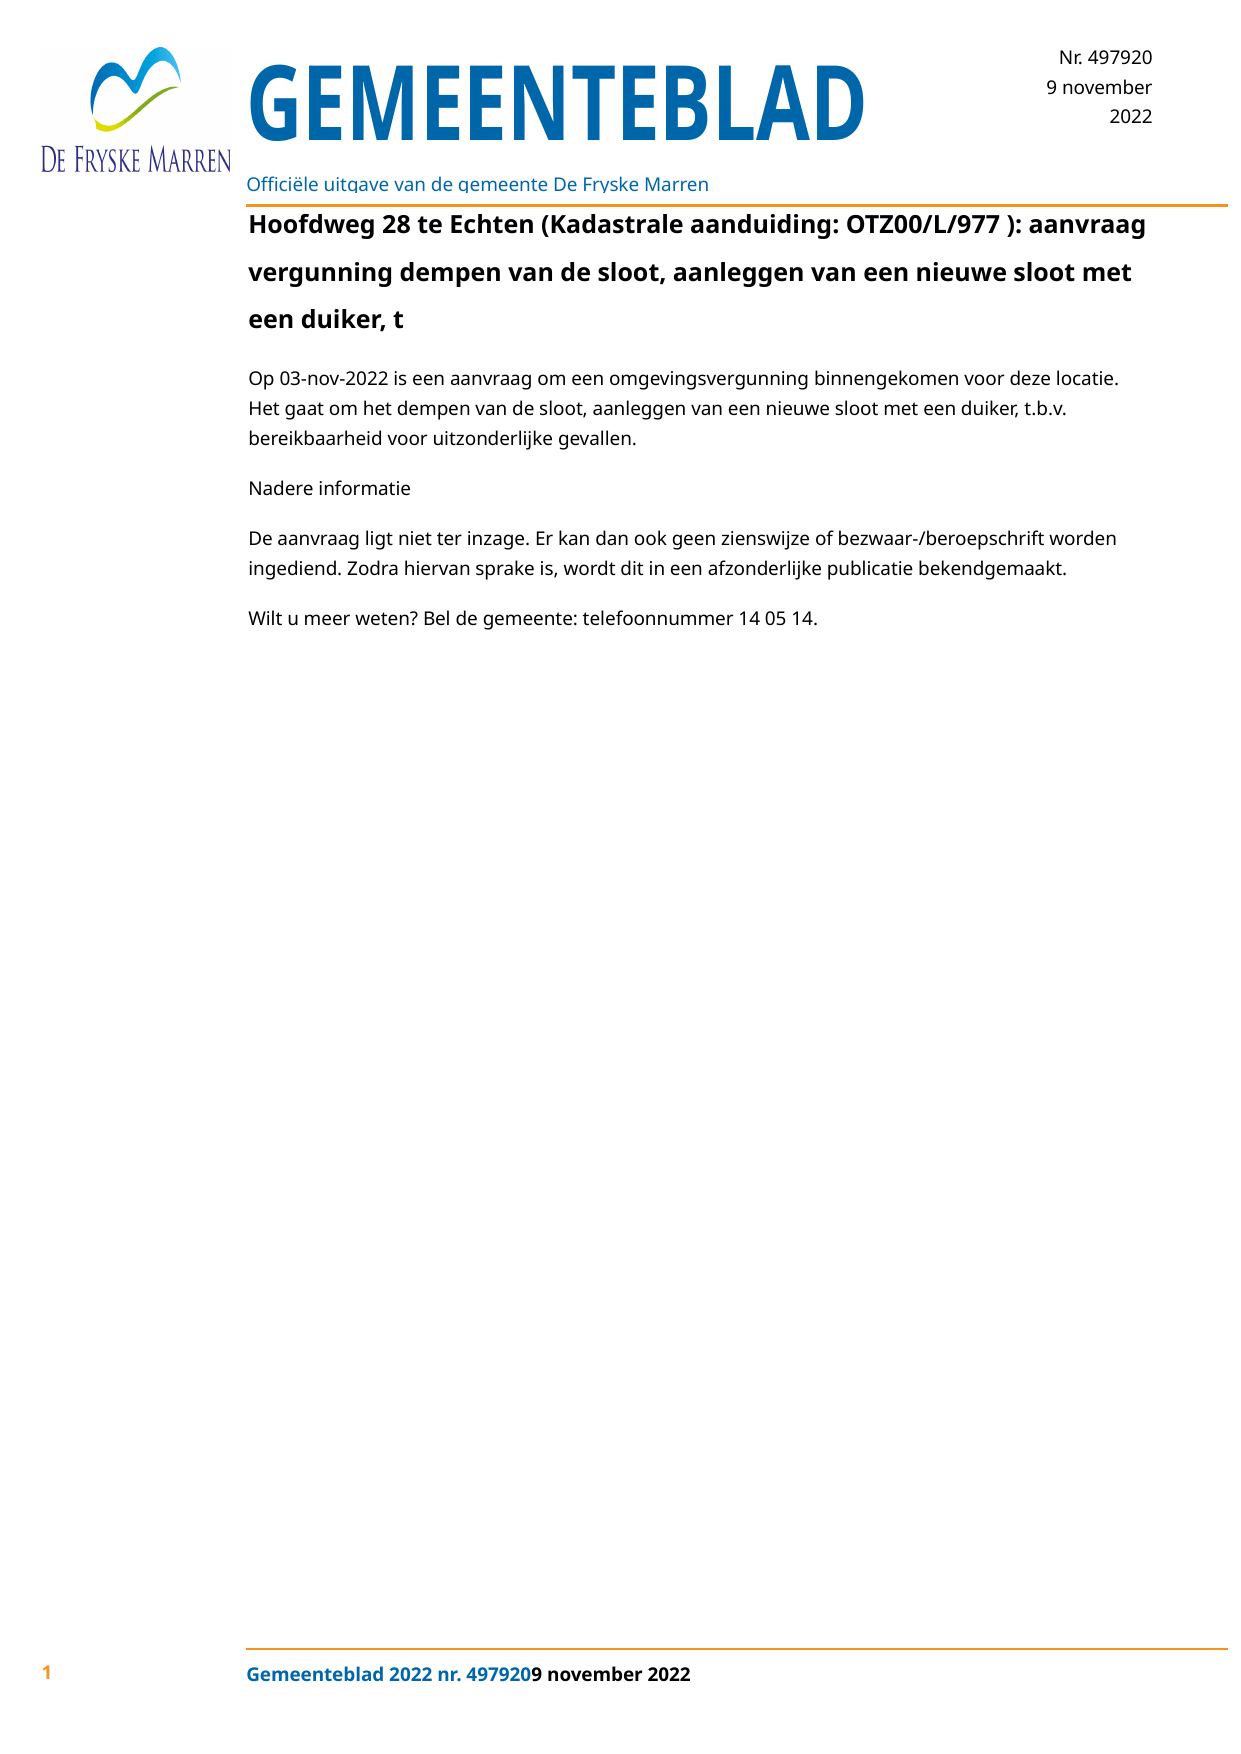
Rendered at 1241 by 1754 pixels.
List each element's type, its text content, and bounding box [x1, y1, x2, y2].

text Hoofdweg 28 te Echten (Kadastrale aanduiding: OTZ00/L/977 ): aanvraag vergunning dempen van de sloot, aanleggen van een nieuwe sloot met een duiker, t [248, 207, 1152, 336]
text De aanvraag ligt niet ter inzage. Er kan dan ook geen zienswijze of bezwaar-/beroepschrift worden ingediend. Zodra hiervan sprake is, wordt dit in een afzonderlijke publicatie bekendgemaakt. [248, 526, 1152, 581]
text Nadere informatie [248, 475, 1152, 501]
picture [41, 47, 231, 172]
text Wilt u meer weten? Bel de gemeente: telefoonnummer 14 05 14. [248, 606, 1152, 631]
text Op 03-nov-2022 is een aanvraag om een omgevingsvergunning binnengekomen voor deze locatie. Het gaat om het dempen van de sloot, aanleggen van een nieuwe sloot met een duiker, t.b.v. bereikbaarheid voor uitzonderlijke gevallen. [248, 366, 1152, 450]
